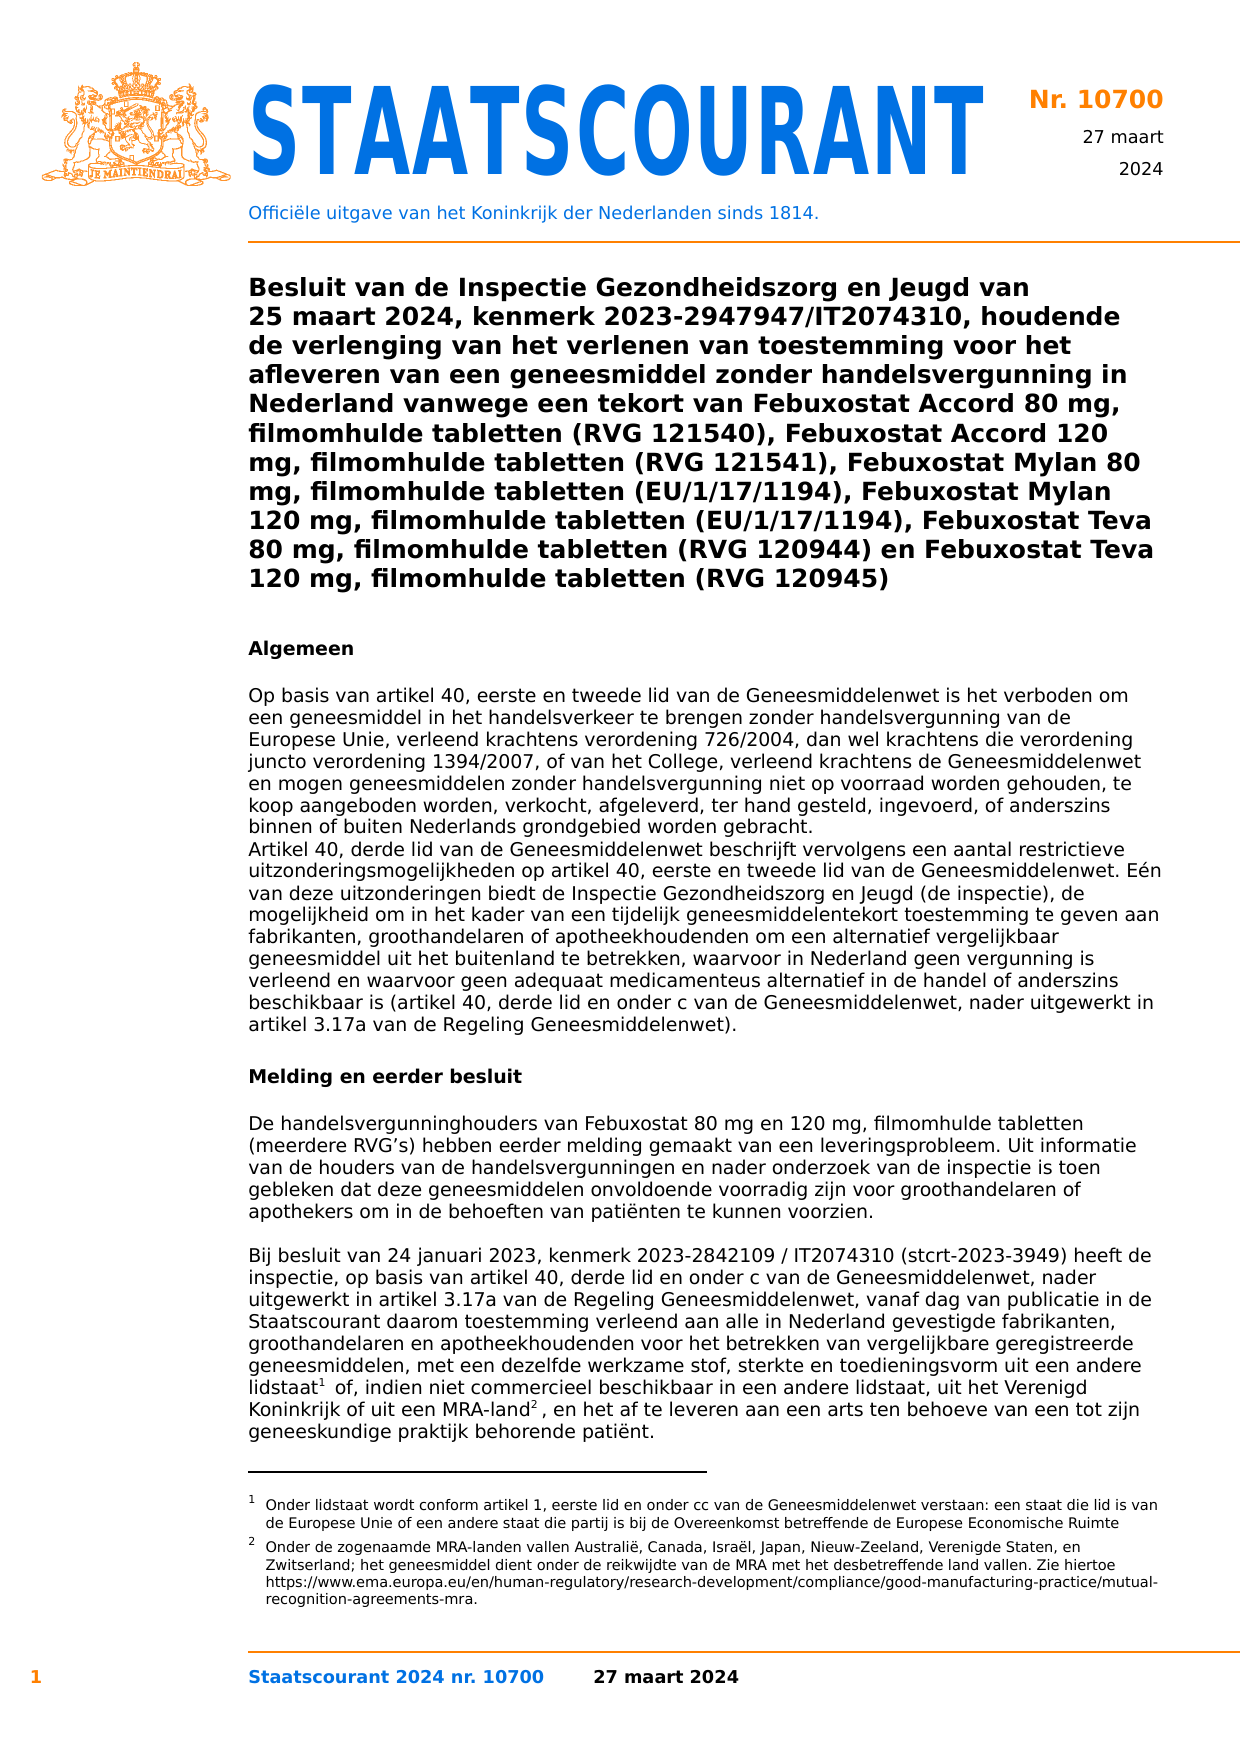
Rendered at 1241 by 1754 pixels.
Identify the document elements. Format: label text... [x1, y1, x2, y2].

table_cell Officiële uitgave van het Koninkrijk der Nederlanden sinds 1814. [248, 203, 1240, 241]
text Bij besluit van 24 januari 2023, kenmerk 2023-2842109 / IT2074310 (stcrt-2023-3949) heeft de inspectie, op basis van artikel 40, derde lid en onder c van de Geneesmiddelenwet, nader uitgewerkt in artikel 3.17a van de Regeling Geneesmiddelenwet, vanaf dag van publicatie in de Staatscourant daarom toestemming verleend aan alle in Nederland gevestigde fabrikanten, groothandelaren en apotheekhoudenden voor het betrekken van vergelijkbare geregistreerde geneesmiddelen, met een dezelfde werkzame stof, sterkte en toedieningsvorm uit een andere lidstaat of, indien niet commercieel beschikbaar in een andere lidstaat, uit het Verenigd Koninkrijk of uit een MRA-land, en het af te leveren aan een arts ten behoeve van een tot zijn geneeskundige praktijk behorende patiënt. [248, 1245, 1163, 1443]
text Op basis van artikel 40, eerste en tweede lid van de Geneesmiddelenwet is het verboden om een geneesmiddel in het handelsverkeer te brengen zonder handelsvergunning van de Europese Unie, verleend krachtens verordening 726/2004, dan wel krachtens die verordening juncto verordening 1394/2007, of van het College, verleend krachtens de Geneesmiddelenwet en mogen geneesmiddelen zonder handelsvergunning niet op voorraad worden gehouden, te koop aangeboden worden, verkocht, afgeleverd, ter hand gesteld, ingevoerd, of anderszins binnen of buiten Nederlands grondgebied worden gebracht. [248, 684, 1163, 838]
table_header [25, 62, 248, 241]
table_header Nr. 10700 [998, 62, 1240, 121]
subtitle Melding en eerder besluit [248, 1066, 1163, 1088]
text Onder de zogenaamde MRA-landen vallen Australië, Canada, Israël, Japan, Nieuw-Zeeland, Verenigde Staten, en Zwitserland; het geneesmiddel dient onder de reikwijdte van de MRA met het desbetreffende land vallen. Zie hiertoe https://www.ema.europa.eu/en/human-regulatory/research-development/compliance/good-manufacturing-practice/mutual-recognition-agreements-mra. [248, 1535, 1163, 1608]
subtitle Besluit van de Inspectie Gezondheidszorg en Jeugd van 25 maart 2024, kenmerk 2023-2947947/IT2074310, houdende de verlenging van het verlenen van toestemming voor het afleveren van een geneesmiddel zonder handelsvergunning in Nederland vanwege een tekort van Febuxostat Accord 80 mg, filmomhulde tabletten (RVG 121540), Febuxostat Accord 120 mg, filmomhulde tabletten (RVG 121541), Febuxostat Mylan 80 mg, filmomhulde tabletten (EU/1/17/1194), Febuxostat Mylan 120 mg, filmomhulde tabletten (EU/1/17/1194), Febuxostat Teva 80 mg, filmomhulde tabletten (RVG 120944) en Febuxostat Teva 120 mg, filmomhulde tabletten (RVG 120945) [248, 273, 1163, 594]
text Onder lidstaat wordt conform artikel 1, eerste lid en onder cc van de Geneesmiddelenwet verstaan: een staat die lid is van de Europese Unie of een andere staat die partij is bij de Overeenkomst betreffende de Europese Economische Ruimte [248, 1493, 1163, 1532]
text Artikel 40, derde lid van de Geneesmiddelenwet beschrijft vervolgens een aantal restrictieve uitzonderingsmogelijkheden op artikel 40, eerste en tweede lid van de Geneesmiddelenwet. Eén van deze uitzonderingen biedt de Inspectie Gezondheidszorg en Jeugd (de inspectie), de mogelijkheid om in het kader van een tijdelijk geneesmiddelentekort toestemming te geven aan fabrikanten, groothandelaren of apotheekhoudenden om een alternatief vergelijkbaar geneesmiddel uit het buitenland te betrekken, waarvoor in Nederland geen vergunning is verleend en waarvoor geen adequaat medicamenteus alternatief in de handel of anderszins beschikbaar is (artikel 40, derde lid en onder c van de Geneesmiddelenwet, nader uitgewerkt in artikel 3.17a van de Regeling Geneesmiddelenwet). [248, 838, 1163, 1036]
subtitle Algemeen [248, 638, 1163, 659]
table_cell 27 maart [998, 121, 1240, 153]
text De handelsvergunninghouders van Febuxostat 80 mg en 120 mg, filmomhulde tabletten (meerdere RVG’s) hebben eerder melding gemaakt van een leveringsprobleem. Uit informatie van de houders van de handelsvergunningen en nader onderzoek van de inspectie is toen gebleken dat deze geneesmiddelen onvoldoende voorradig zijn voor groothandelaren of apothekers om in de behoeften van patiënten te kunnen voorzien. [248, 1113, 1163, 1223]
table_header STAATSCOURANT [248, 62, 998, 203]
picture [41, 62, 231, 186]
table_cell 2024 [998, 153, 1240, 203]
